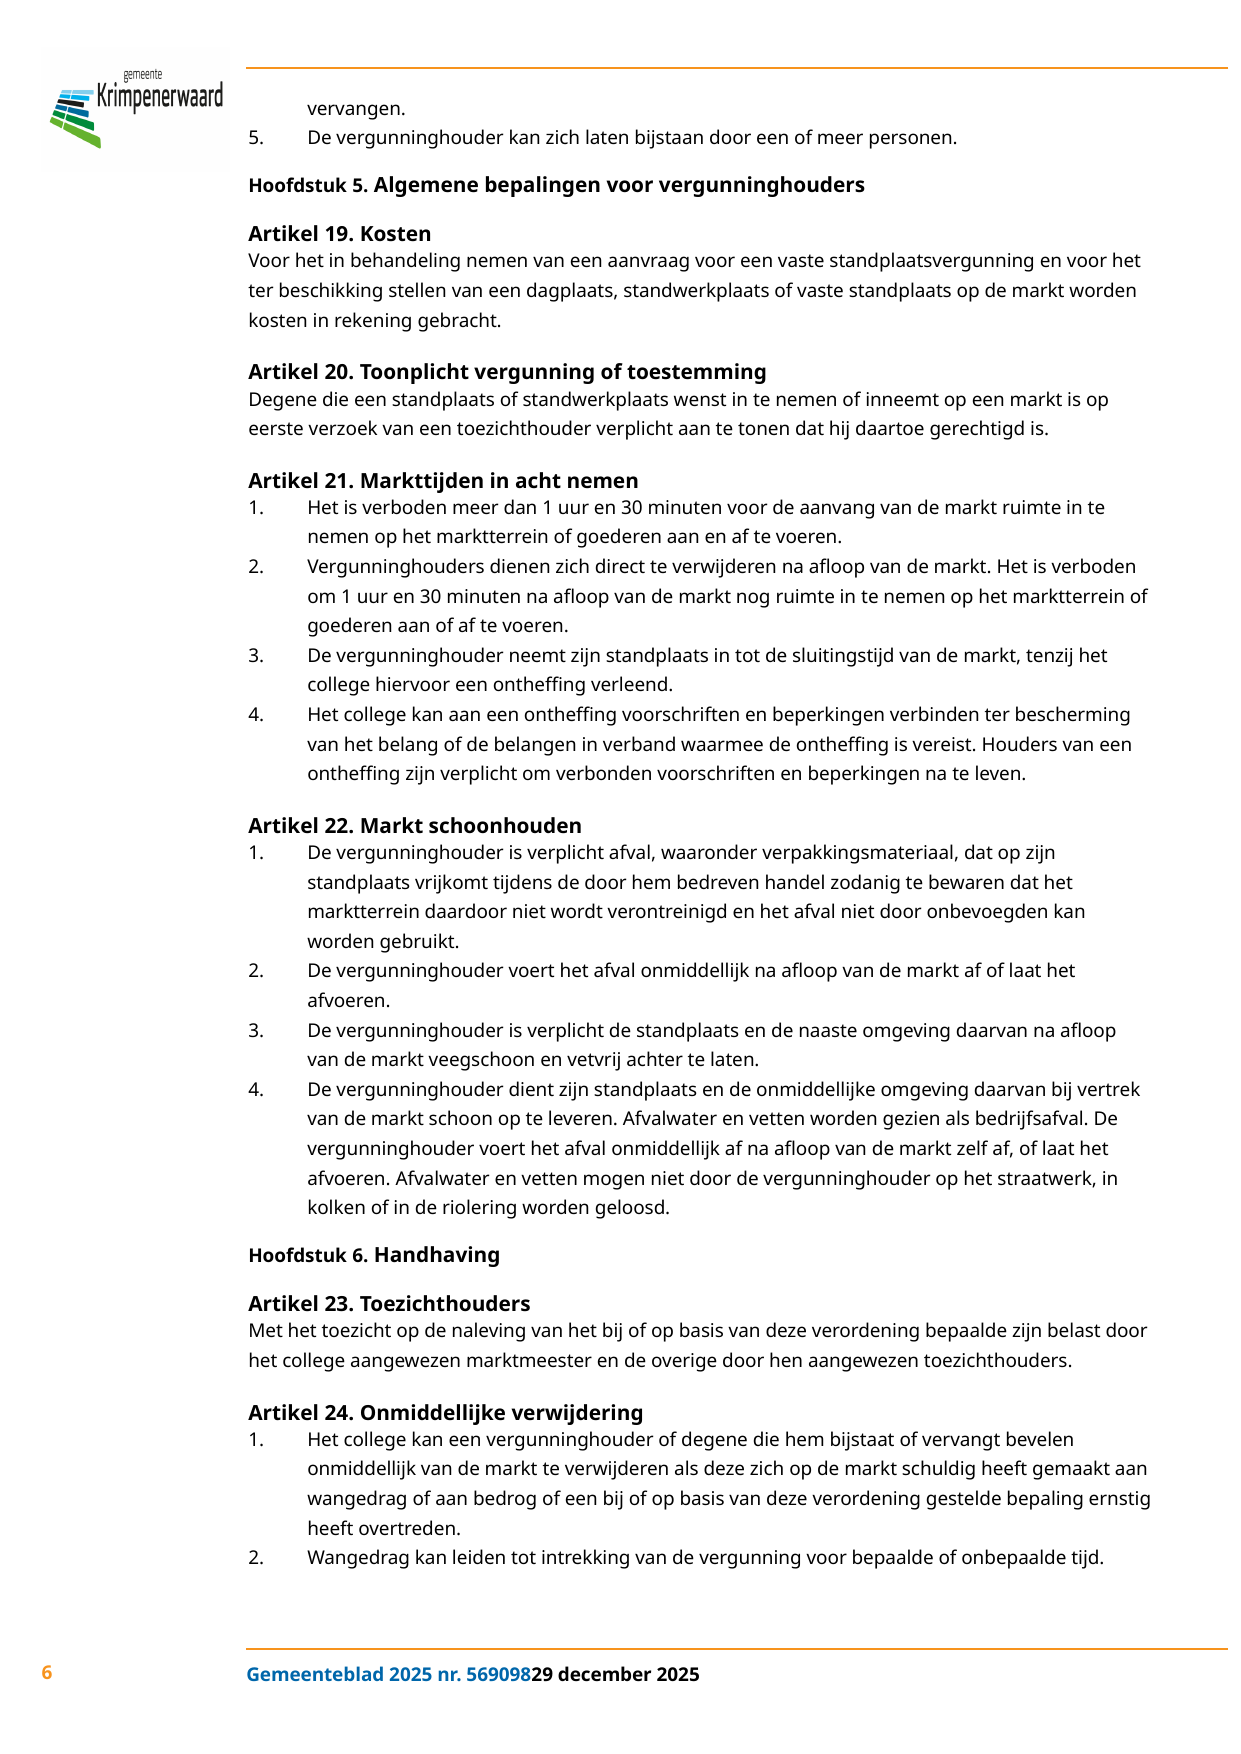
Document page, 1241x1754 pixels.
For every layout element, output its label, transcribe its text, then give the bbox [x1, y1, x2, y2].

text Met het toezicht op de naleving van het bij of op basis van deze verordening bepaalde zijn belast door het college aangewezen marktmeester en de overige door hen aangewezen toezichthouders. [248, 1318, 1152, 1373]
text Artikel 21. Markttijden in acht nemen [248, 466, 1152, 494]
text Artikel 19. Kosten [248, 219, 1152, 248]
list De vergunninghouder is verplicht afval, waaronder verpakkingsmateriaal, dat op zijn standplaats vrijkomt tijdens de door hem bedreven handel zodanig te bewaren dat het marktterrein daardoor niet wordt verontreinigd en het afval niet door onbevoegden kan worden gebruikt. [248, 839, 1152, 954]
text Artikel 20. Toonplicht vergunning of toestemming [248, 357, 1152, 386]
list Vergunninghouders dienen zich direct te verwijderen na afloop van de markt. Het is verboden om 1 uur en 30 minuten na afloop van de markt nog ruimte in te nemen op het marktterrein of goederen aan of af te voeren. [248, 553, 1152, 638]
text Artikel 24. Onmiddellijke verwijdering [248, 1398, 1152, 1426]
list Het college kan aan een ontheffing voorschriften en beperkingen verbinden ter bescherming van het belang of de belangen in verband waarmee de ontheffing is vereist. Houders van een ontheffing zijn verplicht om verbonden voorschriften en beperkingen na te leven. [248, 701, 1152, 786]
list vervangen. [248, 95, 1152, 121]
list De vergunninghouder neemt zijn standplaats in tot de sluitingstijd van de markt, tenzij het college hiervoor een ontheffing verleend. [248, 642, 1152, 697]
text Degene die een standplaats of standwerkplaats wenst in te nemen of inneemt op een markt is op eerste verzoek van een toezichthouder verplicht aan te tonen dat hij daartoe gerechtigd is. [248, 386, 1152, 441]
picture [41, 47, 231, 172]
list De vergunninghouder dient zijn standplaats en de onmiddellijke omgeving daarvan bij vertrek van de markt schoon op te leveren. Afvalwater en vetten worden gezien als bedrijfsafval. De vergunninghouder voert het afval onmiddellijk af na afloop van de markt zelf af, of laat het afvoeren. Afvalwater en vetten mogen niet door de vergunninghouder op het straatwerk, in kolken of in de riolering worden geloosd. [248, 1076, 1152, 1220]
list Het college kan een vergunninghouder of degene die hem bijstaat of vervangt bevelen onmiddellijk van de markt te verwijderen als deze zich op de markt schuldig heeft gemaakt aan wangedrag of aan bedrog of een bij of op basis van deze verordening gestelde bepaling ernstig heeft overtreden. [248, 1426, 1152, 1541]
list Wangedrag kan leiden tot intrekking van de vergunning voor bepaalde of onbepaalde tijd. [248, 1544, 1152, 1570]
text Hoofdstuk 5. Algemene bepalingen voor vergunninghouders [248, 170, 1152, 198]
list Het is verboden meer dan 1 uur en 30 minuten voor de aanvang van de markt ruimte in te nemen op het marktterrein of goederen aan en af te voeren. [248, 494, 1152, 549]
text Artikel 22. Markt schoonhouden [248, 811, 1152, 839]
text Voor het in behandeling nemen van een aanvraag voor een vaste standplaatsvergunning en voor het ter beschikking stellen van een dagplaats, standwerkplaats of vaste standplaats op de markt worden kosten in rekening gebracht. [248, 248, 1152, 333]
list De vergunninghouder kan zich laten bijstaan door een of meer personen. [248, 124, 1152, 150]
list De vergunninghouder is verplicht de standplaats en de naaste omgeving daarvan na afloop van de markt veegschoon en vetvrij achter te laten. [248, 1017, 1152, 1072]
list De vergunninghouder voert het afval onmiddellijk na afloop van de markt af of laat het afvoeren. [248, 958, 1152, 1013]
text Hoofdstuk 6. Handhaving [248, 1240, 1152, 1268]
text Artikel 23. Toezichthouders [248, 1289, 1152, 1318]
